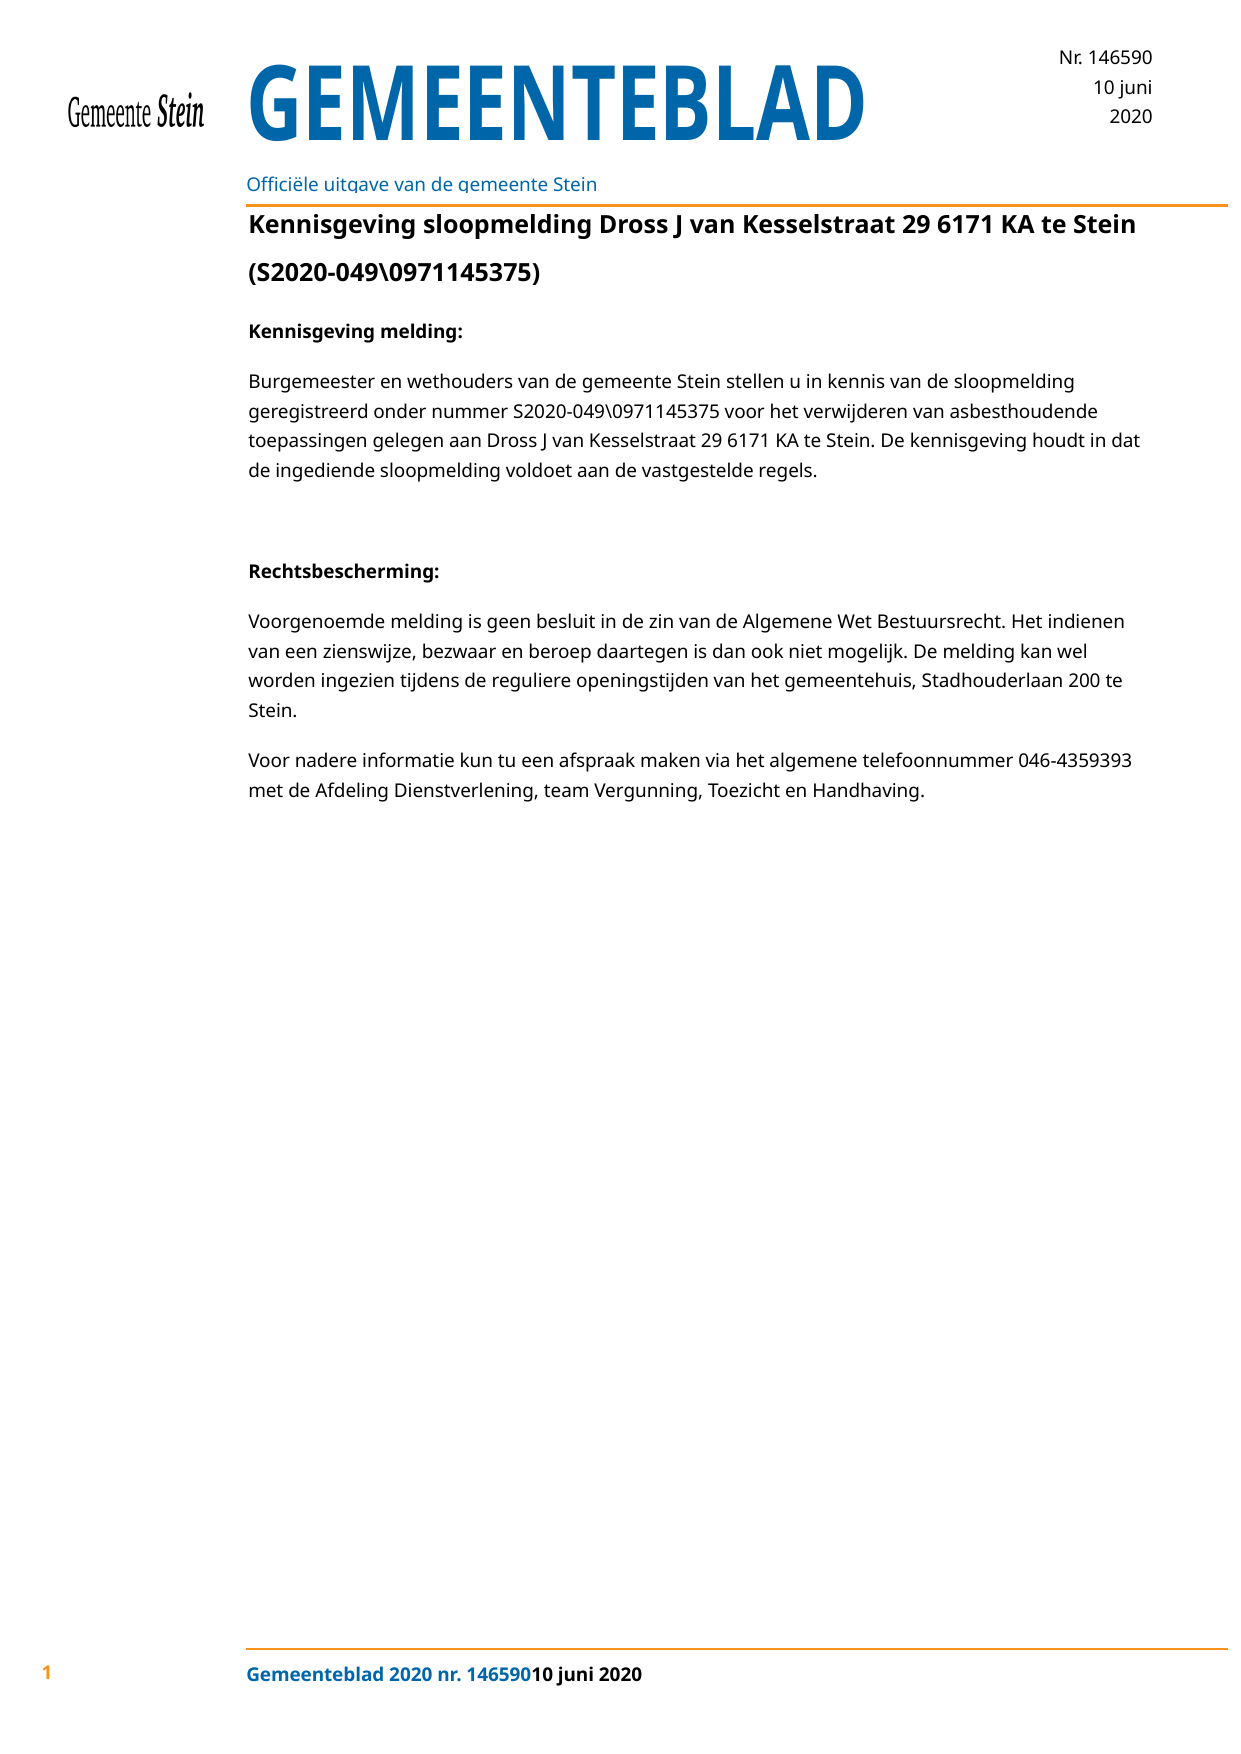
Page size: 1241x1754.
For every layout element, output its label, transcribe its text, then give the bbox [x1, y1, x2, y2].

picture [41, 47, 231, 172]
text Kennisgeving sloopmelding Dross J van Kesselstraat 29 6171 KA te Stein (S2020-049\0971145375) [248, 207, 1152, 288]
text Burgemeester en wethouders van de gemeente Stein stellen u in kennis van de sloopmelding geregistreerd onder nummer S2020-049\0971145375 voor het verwijderen van asbesthoudende toepassingen gelegen aan Dross J van Kesselstraat 29 6171 KA te Stein. De kennisgeving houdt in dat de ingediende sloopmelding voldoet aan de vastgestelde regels. [248, 368, 1152, 483]
text Voor nadere informatie kun tu een afspraak maken via het algemene telefoonnummer 046-4359393 met de Afdeling Dienstverlening, team Vergunning, Toezicht en Handhaving. [248, 747, 1152, 803]
text Kennisgeving melding: [248, 318, 1152, 344]
text Rechtsbescherming: [248, 558, 1152, 584]
text Voorgenoemde melding is geen besluit in de zin van de Algemene Wet Bestuursrecht. Het indienen van een zienswijze, bezwaar en beroep daartegen is dan ook niet mogelijk. De melding kan wel worden ingezien tijdens de reguliere openingstijden van het gemeentehuis, Stadhouderlaan 200 te Stein. [248, 608, 1152, 723]
